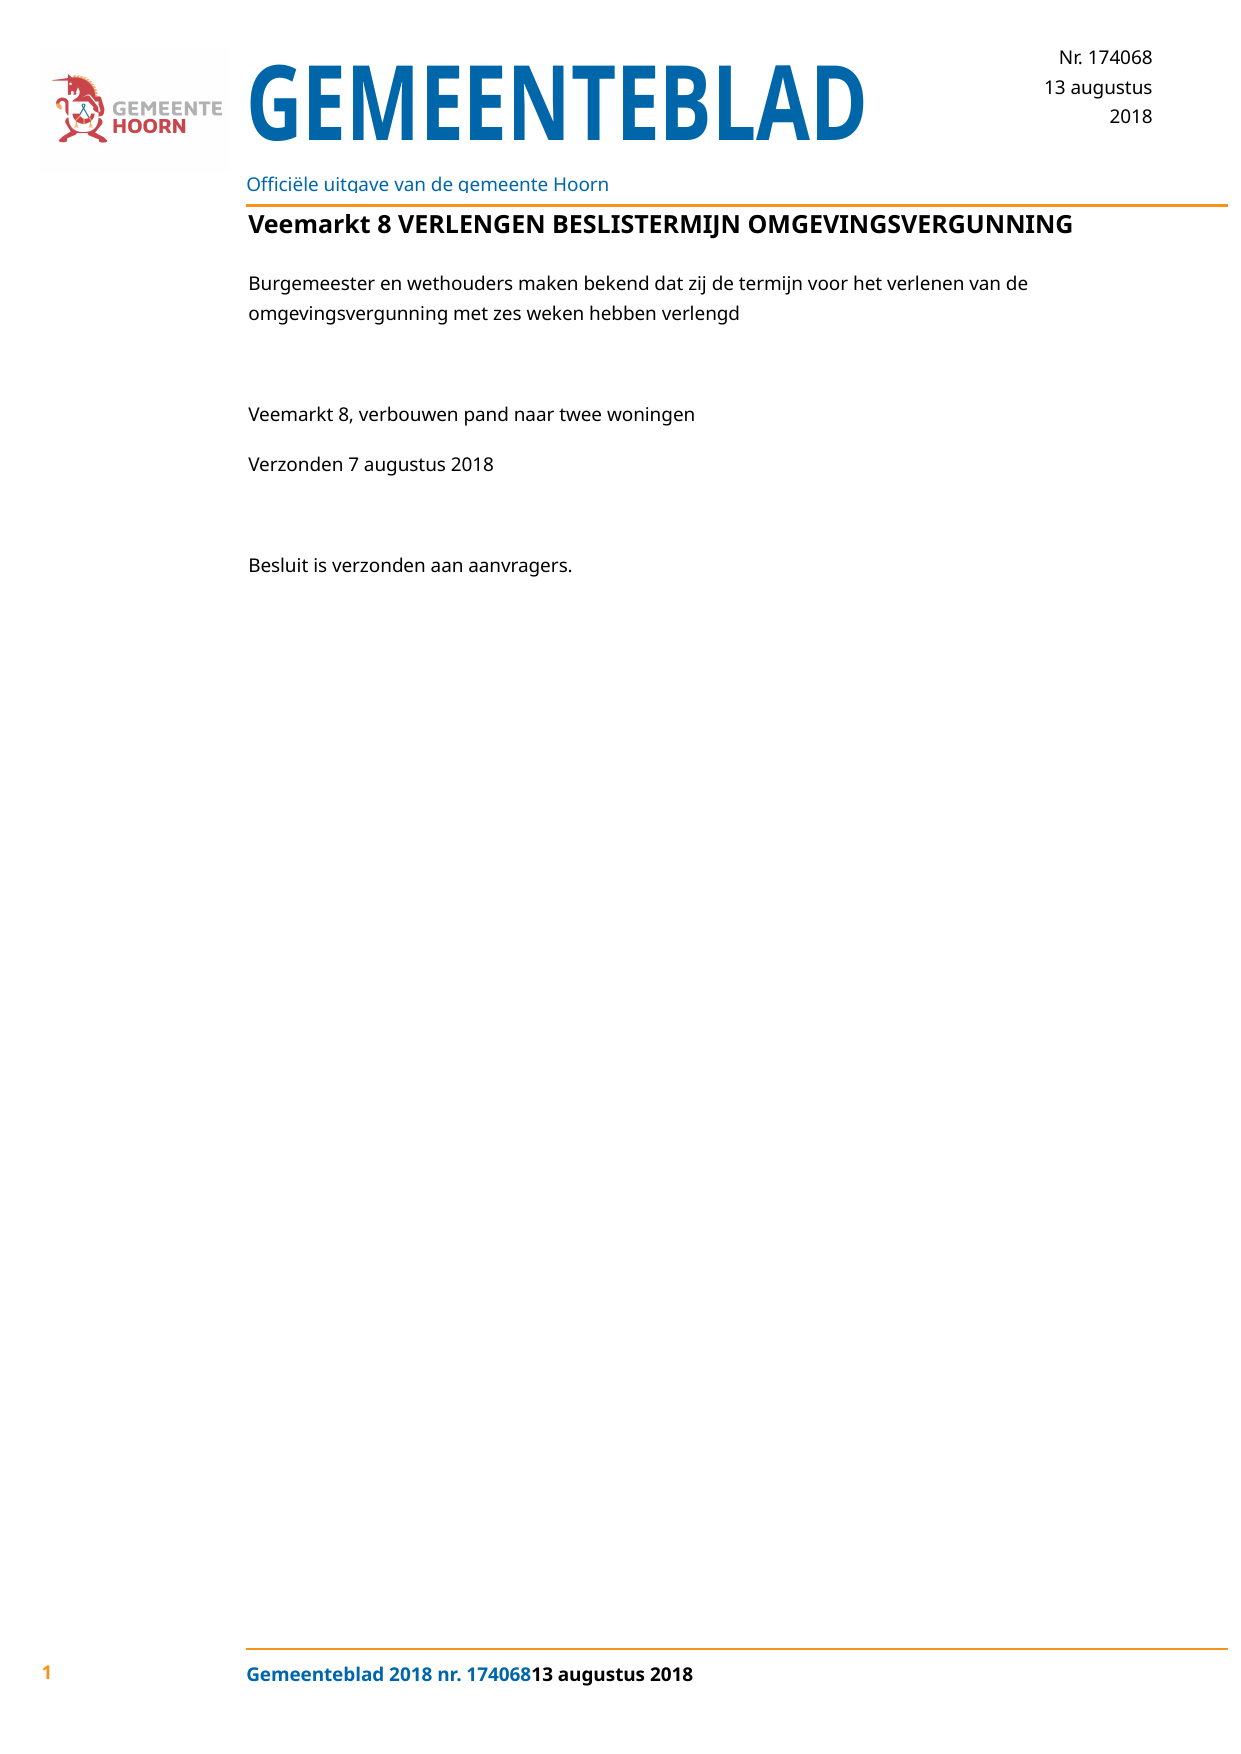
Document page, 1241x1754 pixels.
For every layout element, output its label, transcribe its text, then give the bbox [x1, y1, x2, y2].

text Besluit is verzonden aan aanvragers. [248, 552, 1152, 578]
text Verzonden 7 augustus 2018 [248, 451, 1152, 477]
text Burgemeester en wethouders maken bekend dat zij de termijn voor het verlenen van de omgevingsvergunning met zes weken hebben verlengd [248, 270, 1152, 326]
text Veemarkt 8 VERLENGEN BESLISTERMIJN OMGEVINGSVERGUNNING [248, 207, 1152, 241]
text Veemarkt 8, verbouwen pand naar twee woningen [248, 401, 1152, 426]
picture [41, 47, 231, 172]
